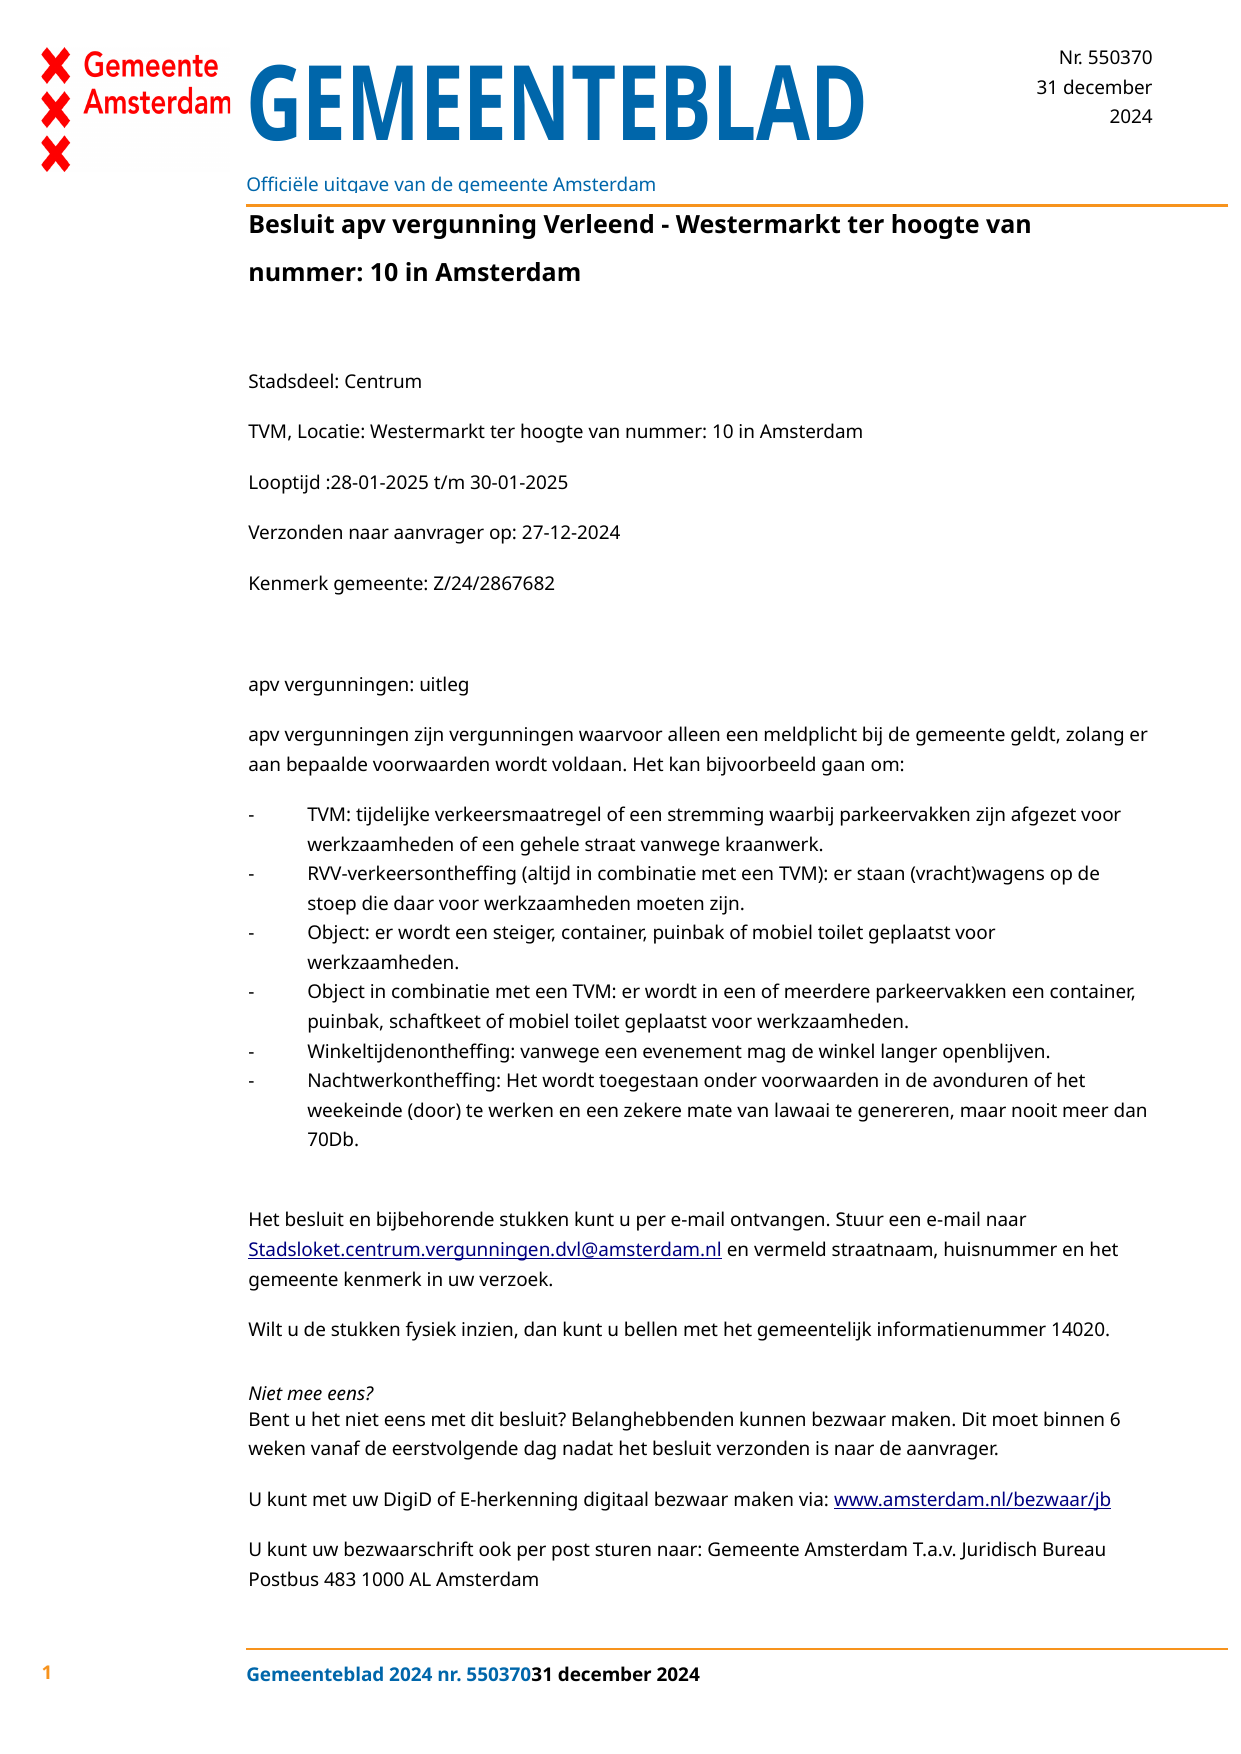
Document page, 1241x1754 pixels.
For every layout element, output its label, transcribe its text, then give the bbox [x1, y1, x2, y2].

text Niet mee eens? [248, 1380, 1152, 1406]
list TVM: tijdelijke verkeersmaatregel of een stremming waarbij parkeervakken zijn afgezet voor werkzaamheden of een gehele straat vanwege kraanwerk. [248, 801, 1152, 857]
text Stadsdeel: Centrum [248, 368, 1152, 394]
text U kunt uw bezwaarschrift ook per post sturen naar: Gemeente Amsterdam T.a.v. Juridisch Bureau Postbus 483 1000 AL Amsterdam [248, 1536, 1152, 1592]
text U kunt met uw DigiD of E-herkenning digitaal bezwaar maken via: www.amsterdam.nl/bezwaar/jb [248, 1486, 1152, 1512]
text TVM, Locatie: Westermarkt ter hoogte van nummer: 10 in Amsterdam [248, 419, 1152, 444]
list Nachtwerkontheffing: Het wordt toegestaan onder voorwaarden in de avonduren of het weekeinde (door) te werken en een zekere mate van lawaai te genereren, maar nooit meer dan 70Db. [248, 1067, 1152, 1152]
text Verzonden naar aanvrager op: 27-12-2024 [248, 519, 1152, 545]
text apv vergunningen zijn vergunningen waarvoor alleen een meldplicht bij de gemeente geldt, zolang er aan bepaalde voorwaarden wordt voldaan. Het kan bijvoorbeeld gaan om: [248, 721, 1152, 777]
text Looptijd :28-01-2025 t/m 30-01-2025 [248, 469, 1152, 495]
text Kenmerk gemeente: Z/24/2867682 [248, 570, 1152, 596]
text apv vergunningen: uitleg [248, 671, 1152, 697]
text Bent u het niet eens met dit besluit? Belanghebbenden kunnen bezwaar maken. Dit moet binnen 6 weken vanaf de eerstvolgende dag nadat het besluit verzonden is naar de aanvrager. [248, 1406, 1152, 1461]
text Wilt u de stukken fysiek inzien, dan kunt u bellen met het gemeentelijk informatienummer 14020. [248, 1316, 1152, 1342]
list Winkeltijdenontheffing: vanwege een evenement mag de winkel langer openblijven. [248, 1038, 1152, 1064]
text Het besluit en bijbehorende stukken kunt u per e-mail ontvangen. Stuur een e-mail naar Stadsloket.centrum.vergunningen.dvl@amsterdam.nl en vermeld straatnaam, huisnummer en het gemeente kenmerk in uw verzoek. [248, 1207, 1152, 1292]
list Object in combinatie met een TVM: er wordt in een of meerdere parkeervakken een container, puinbak, schaftkeet of mobiel toilet geplaatst voor werkzaamheden. [248, 979, 1152, 1034]
list RVV-verkeersontheffing (altijd in combinatie met een TVM): er staan (vracht)wagens op de stoep die daar voor werkzaamheden moeten zijn. [248, 860, 1152, 916]
text Besluit apv vergunning Verleend - Westermarkt ter hoogte van nummer: 10 in Amsterdam [248, 207, 1152, 288]
picture [41, 47, 231, 172]
list Object: er wordt een steiger, container, puinbak of mobiel toilet geplaatst voor werkzaamheden. [248, 919, 1152, 975]
